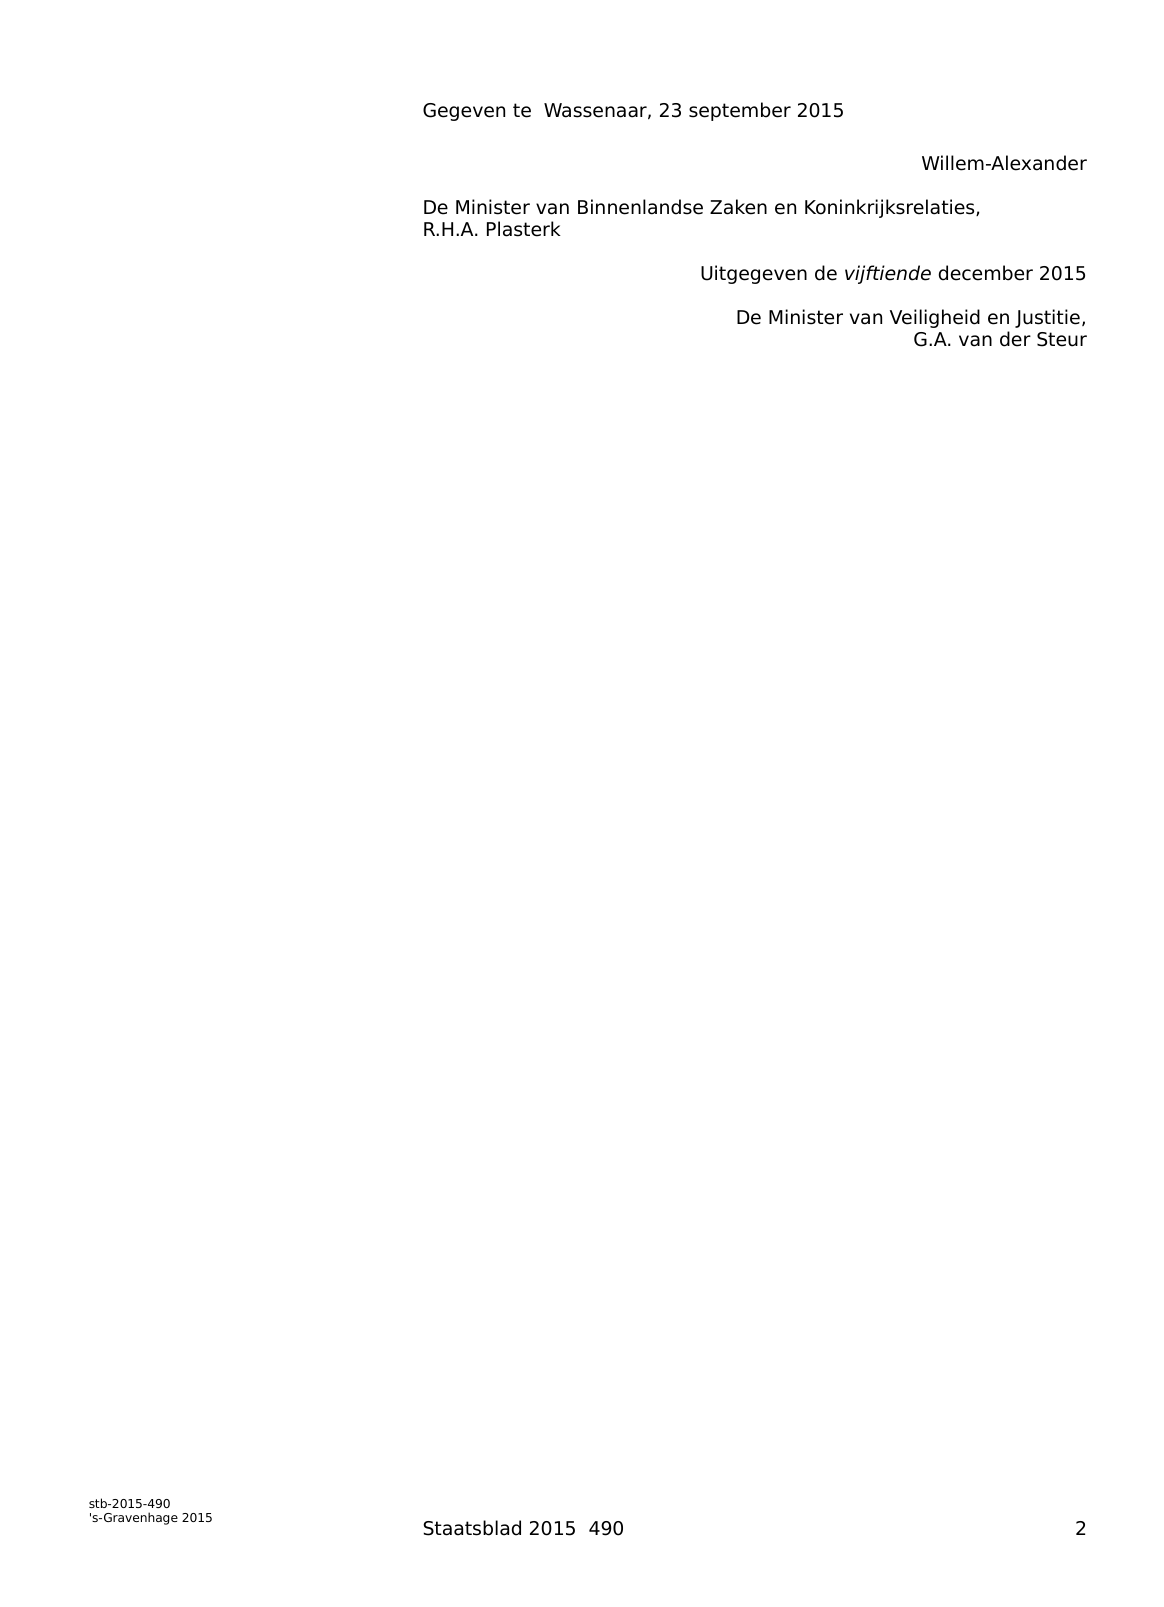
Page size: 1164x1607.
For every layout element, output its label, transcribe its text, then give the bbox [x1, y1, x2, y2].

text stb-2015-490 [88, 1497, 323, 1511]
text De Minister van Binnenlandse Zaken en Koninkrijksrelaties, R.H.A. Plasterk [422, 197, 1087, 241]
text De Minister van Veiligheid en Justitie, G.A. van der Steur [422, 307, 1087, 351]
text Willem-Alexander [422, 152, 1087, 174]
text Gegeven te Wassenaar, 23 september 2015 [422, 100, 1087, 122]
text 's-Gravenhage 2015 [88, 1511, 323, 1525]
text Uitgegeven de vijftiende december 2015 [422, 263, 1087, 285]
